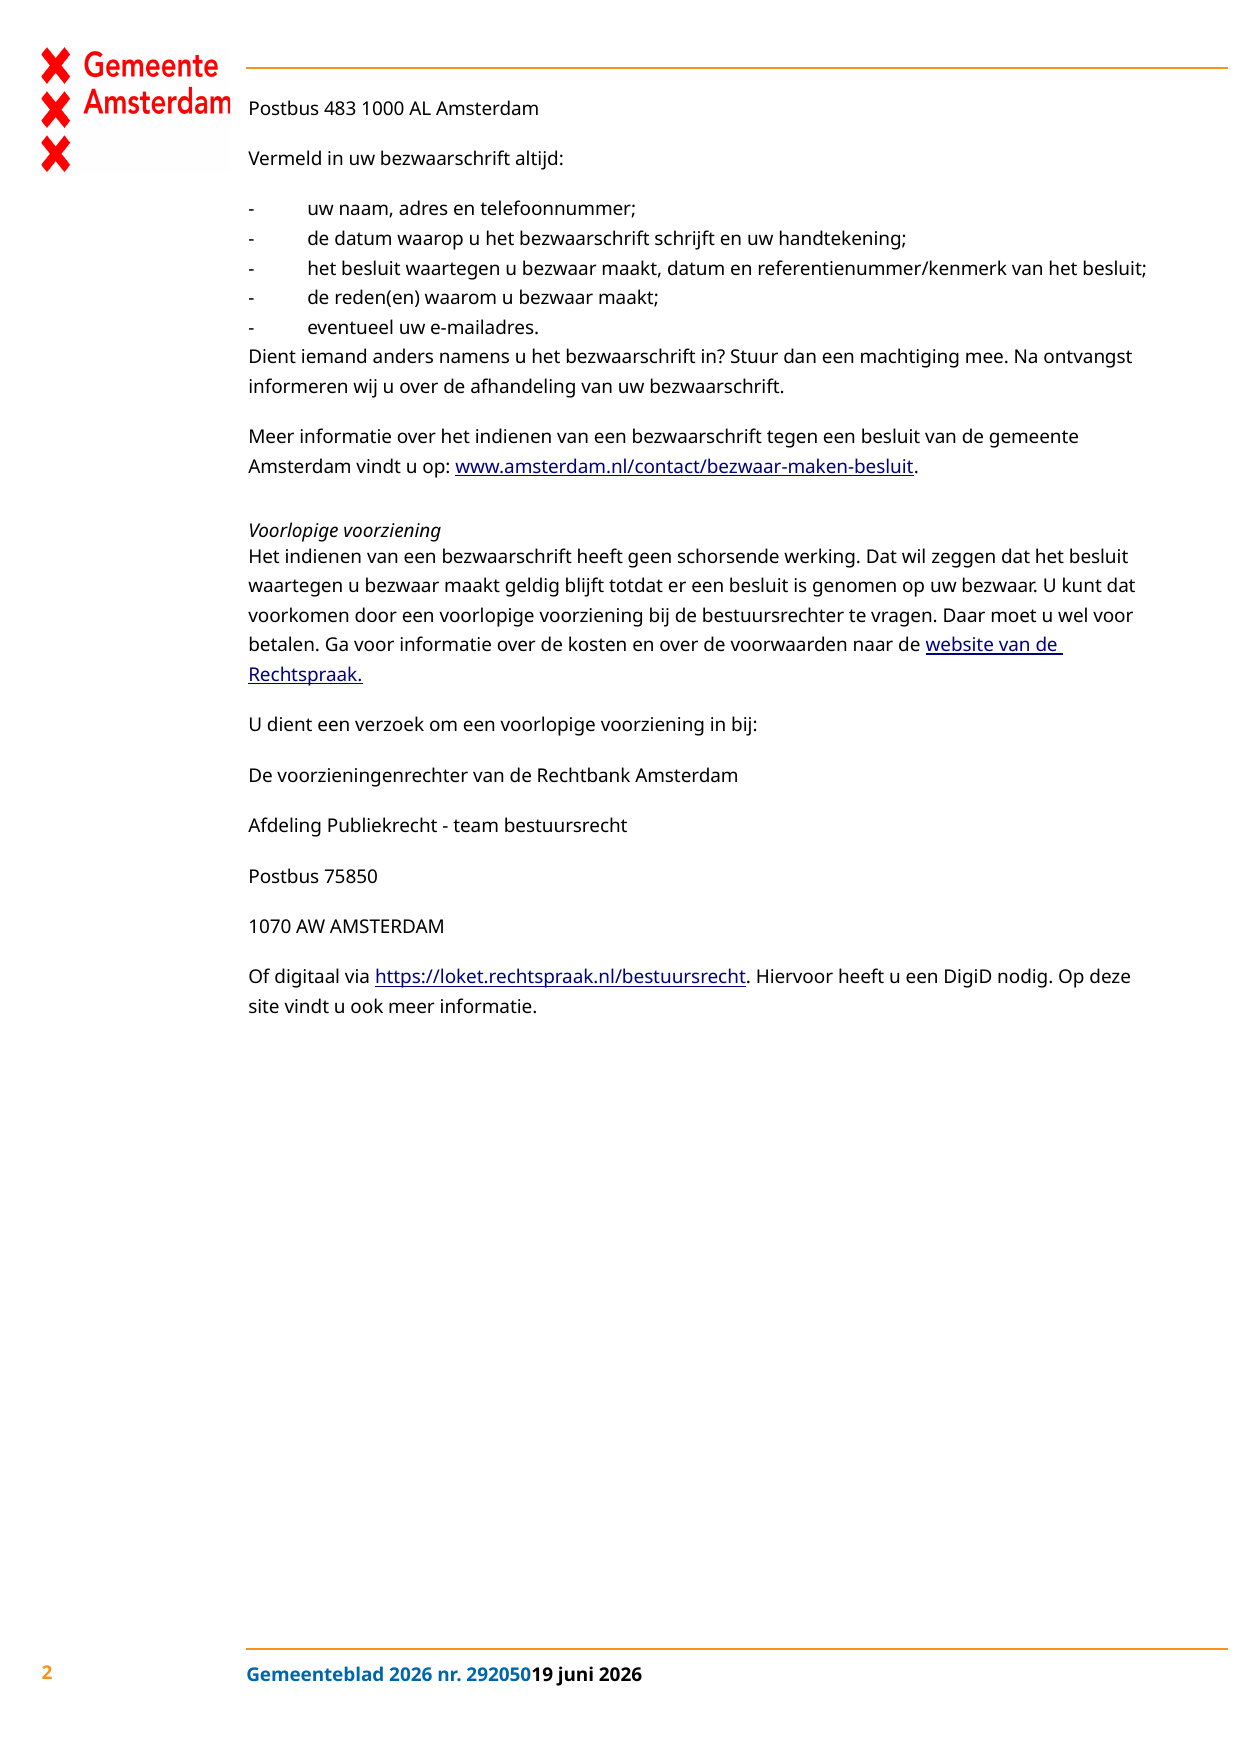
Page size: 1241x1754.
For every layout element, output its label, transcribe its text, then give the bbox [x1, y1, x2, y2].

text Het indienen van een bezwaarschrift heeft geen schorsende werking. Dat wil zeggen dat het besluit waartegen u bezwaar maakt geldig blijft totdat er een besluit is genomen op uw bezwaar. U kunt dat voorkomen door een voorlopige voorziening bij de bestuursrechter te vragen. Daar moet u wel voor betalen. Ga voor informatie over de kosten en over de voorwaarden naar de website van de Rechtspraak. [248, 543, 1152, 687]
text De voorzieningenrechter van de Rechtbank Amsterdam [248, 762, 1152, 788]
text Vermeld in uw bezwaarschrift altijd: [248, 145, 1152, 171]
text 1070 AW AMSTERDAM [248, 913, 1152, 939]
text Dient iemand anders namens u het bezwaarschrift in? Stuur dan een machtiging mee. Na ontvangst informeren wij u over de afhandeling van uw bezwaarschrift. [248, 343, 1152, 399]
text Afdeling Publiekrecht - team bestuursrecht [248, 812, 1152, 838]
text U dient een verzoek om een voorlopige voorziening in bij: [248, 712, 1152, 737]
picture [41, 47, 231, 172]
text Of digitaal via https://loket.rechtspraak.nl/bestuursrecht. Hiervoor heeft u een DigiD nodig. Op deze site vindt u ook meer informatie. [248, 964, 1152, 1019]
text Voorlopige voorziening [248, 517, 1152, 543]
text Meer informatie over het indienen van een bezwaarschrift tegen een besluit van de gemeente Amsterdam vindt u op: www.amsterdam.nl/contact/bezwaar-maken-besluit. [248, 423, 1152, 479]
list uw naam, adres en telefoonnummer; [248, 196, 1152, 221]
list eventueel uw e-mailadres. [248, 314, 1152, 340]
text Postbus 75850 [248, 863, 1152, 888]
text Postbus 483 1000 AL Amsterdam [248, 95, 1152, 121]
list het besluit waartegen u bezwaar maakt, datum en referentienummer/kenmerk van het besluit; [248, 255, 1152, 281]
list de datum waarop u het bezwaarschrift schrijft en uw handtekening; [248, 225, 1152, 251]
list de reden(en) waarom u bezwaar maakt; [248, 284, 1152, 310]
